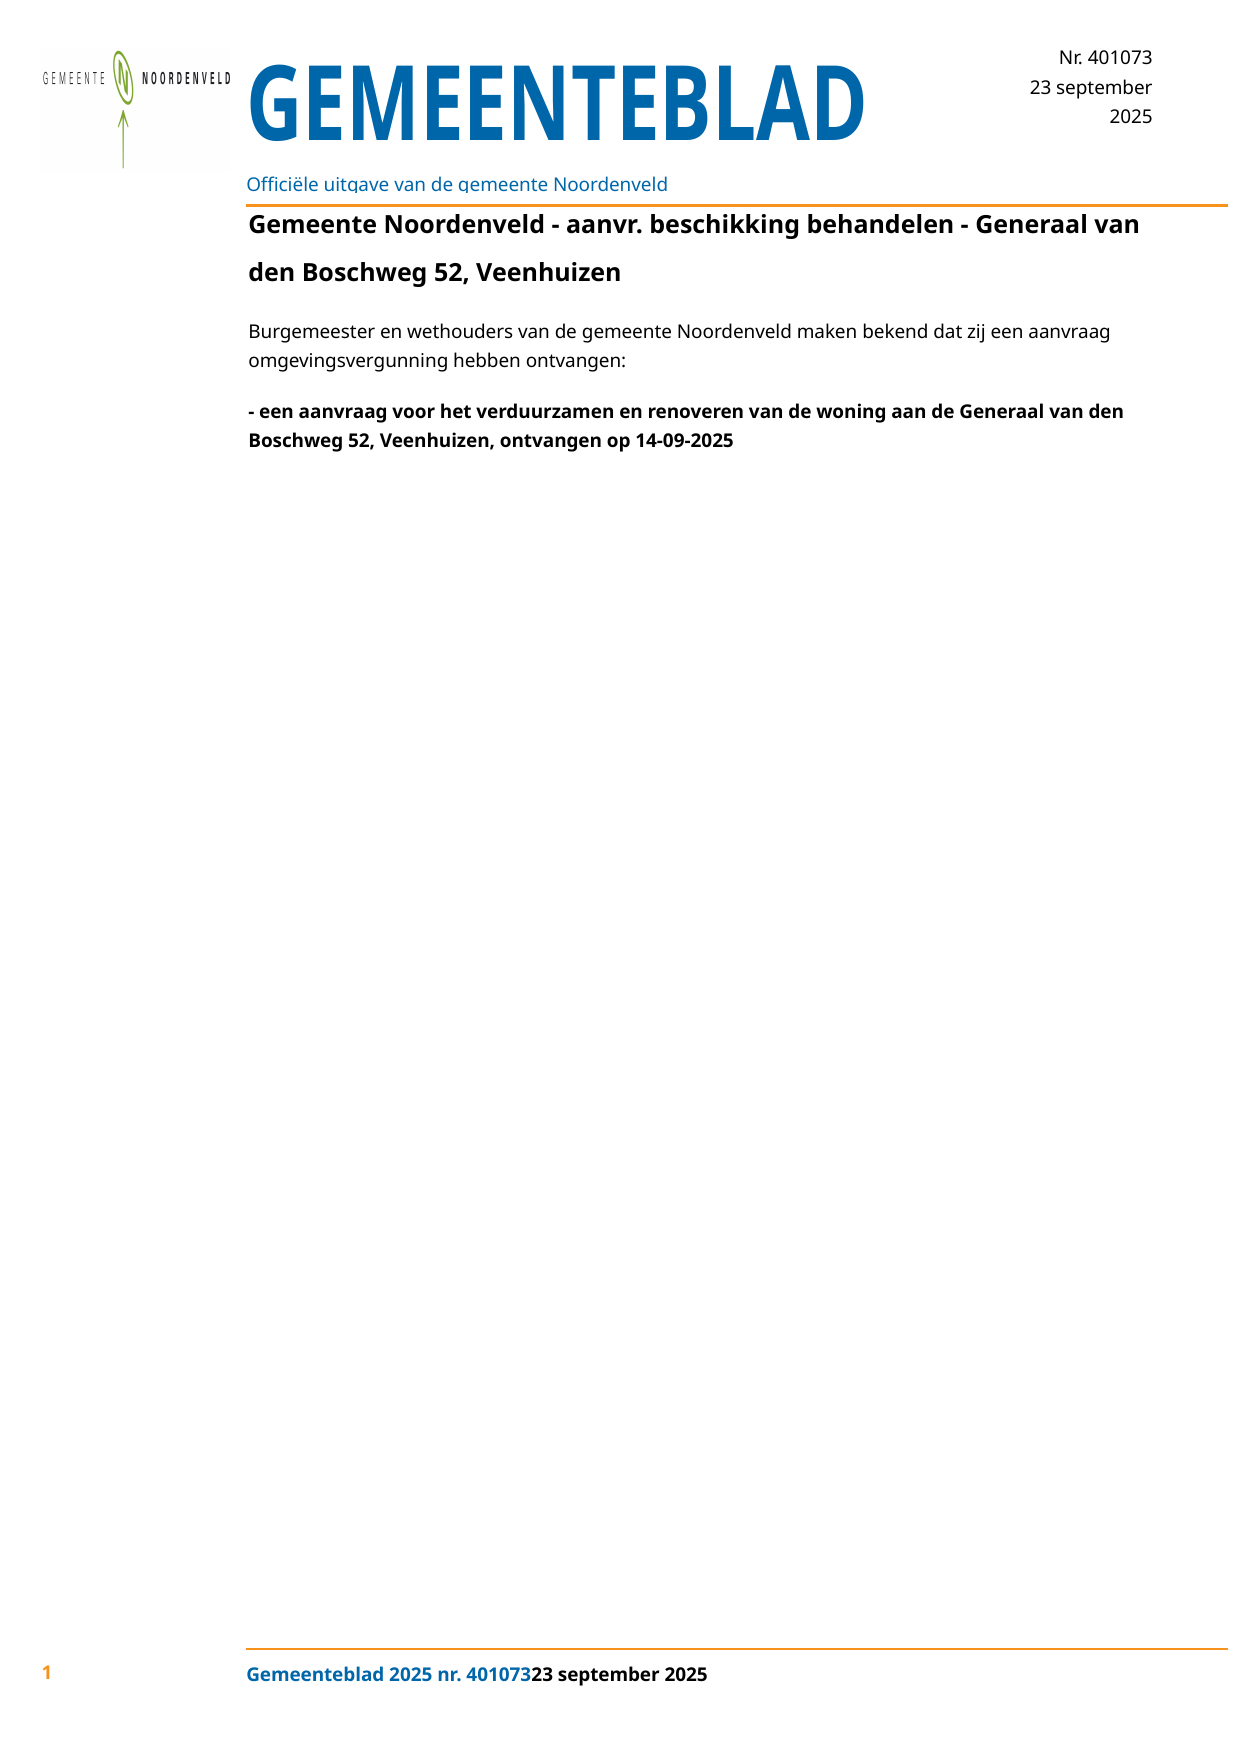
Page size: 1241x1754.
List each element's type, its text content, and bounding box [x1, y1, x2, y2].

picture [41, 47, 231, 172]
text Burgemeester en wethouders van de gemeente Noordenveld maken bekend dat zij een aanvraag omgevingsvergunning hebben ontvangen: [248, 318, 1152, 373]
text Gemeente Noordenveld - aanvr. beschikking behandelen - Generaal van den Boschweg 52, Veenhuizen [248, 207, 1152, 288]
text - een aanvraag voor het verduurzamen en renoveren van de woning aan de Generaal van den Boschweg 52, Veenhuizen, ontvangen op 14-09-2025 [248, 398, 1152, 453]
